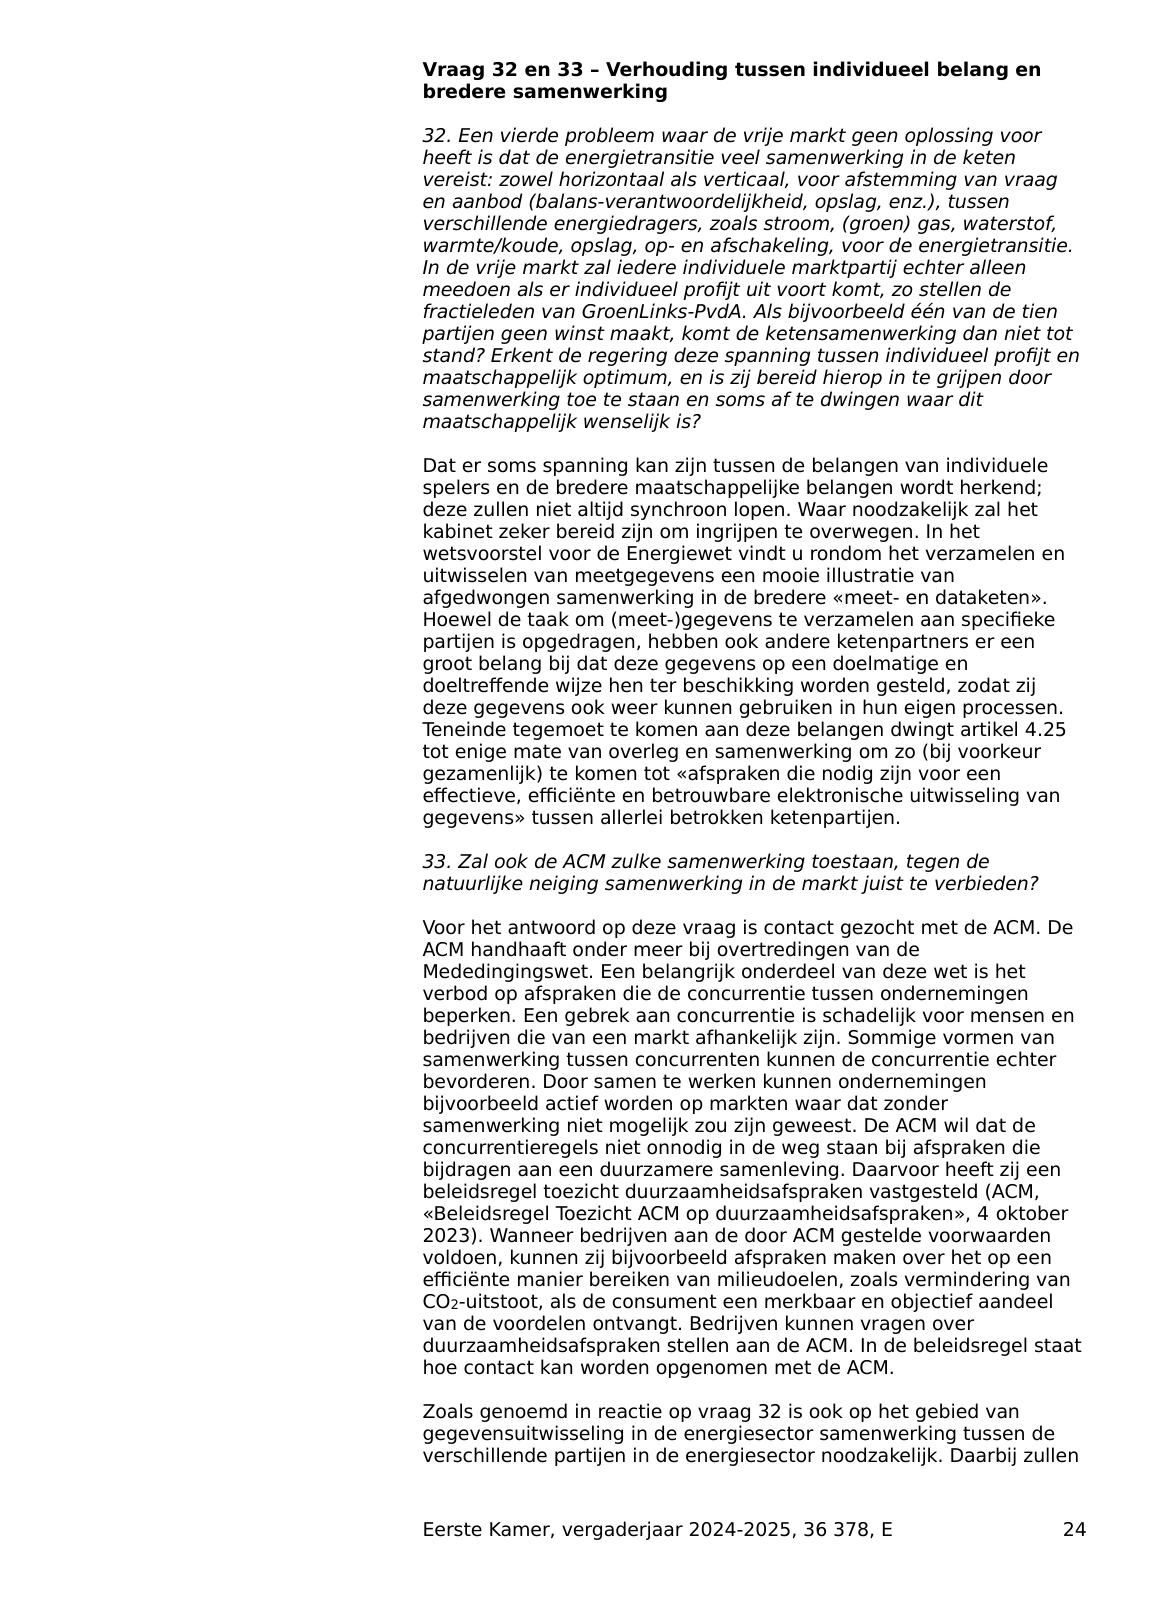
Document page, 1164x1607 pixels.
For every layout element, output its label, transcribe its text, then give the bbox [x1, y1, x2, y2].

text Dat er soms spanning kan zijn tussen de belangen van individuele spelers en de bredere maatschappelijke belangen wordt herkend; deze zullen niet altijd synchroon lopen. Waar noodzakelijk zal het kabinet zeker bereid zijn om ingrijpen te overwegen. In het wetsvoorstel voor de Energiewet vindt u rondom het verzamelen en uitwisselen van meetgegevens een mooie illustratie van afgedwongen samenwerking in de bredere «meet- en dataketen». Hoewel de taak om (meet-)gegevens te verzamelen aan specifieke partijen is opgedragen, hebben ook andere ketenpartners er een groot belang bij dat deze gegevens op een doelmatige en doeltreffende wijze hen ter beschikking worden gesteld, zodat zij deze gegevens ook weer kunnen gebruiken in hun eigen processen. Teneinde tegemoet te komen aan deze belangen dwingt artikel 4.25 tot enige mate van overleg en samenwerking om zo (bij voorkeur gezamenlijk) te komen tot «afspraken die nodig zijn voor een effectieve, efficiënte en betrouwbare elektronische uitwisseling van gegevens» tussen allerlei betrokken ketenpartijen. [422, 455, 1087, 829]
text Voor het antwoord op deze vraag is contact gezocht met de ACM. De ACM handhaaft onder meer bij overtredingen van de Mededingingswet. Een belangrijk onderdeel van deze wet is het verbod op afspraken die de concurrentie tussen ondernemingen beperken. Een gebrek aan concurrentie is schadelijk voor mensen en bedrijven die van een markt afhankelijk zijn. Sommige vormen van samenwerking tussen concurrenten kunnen de concurrentie echter bevorderen. Door samen te werken kunnen ondernemingen bijvoorbeeld actief worden op markten waar dat zonder samenwerking niet mogelijk zou zijn geweest. De ACM wil dat de concurrentieregels niet onnodig in de weg staan bij afspraken die bijdragen aan een duurzamere samenleving. Daarvoor heeft zij een beleidsregel toezicht duurzaamheidsafspraken vastgesteld (ACM, «Beleidsregel Toezicht ACM op duurzaamheidsafspraken», 4 oktober 2023). Wanneer bedrijven aan de door ACM gestelde voorwaarden voldoen, kunnen zij bijvoorbeeld afspraken maken over het op een efficiënte manier bereiken van milieudoelen, zoals vermindering van CO2-uitstoot, als de consument een merkbaar en objectief aandeel van de voordelen ontvangt. Bedrijven kunnen vragen over duurzaamheidsafspraken stellen aan de ACM. In de beleidsregel staat hoe contact kan worden opgenomen met de ACM. [422, 917, 1087, 1379]
text Zoals genoemd in reactie op vraag 32 is ook op het gebied van gegevensuitwisseling in de energiesector samenwerking tussen de verschillende partijen in de energiesector noodzakelijk. Daarbij zullen [422, 1401, 1087, 1467]
subtitle Vraag 32 en 33 – Verhouding tussen individueel belang en bredere samenwerking [422, 59, 1087, 103]
subtitle 33. Zal ook de ACM zulke samenwerking toestaan, tegen de natuurlijke neiging samenwerking in de markt juist te verbieden? [422, 851, 1087, 895]
subtitle 32. Een vierde probleem waar de vrije markt geen oplossing voor heeft is dat de energietransitie veel samenwerking in de keten vereist: zowel horizontaal als verticaal, voor afstemming van vraag en aanbod (balans-verantwoordelijkheid, opslag, enz.), tussen verschillende energiedragers, zoals stroom, (groen) gas, waterstof, warmte/koude, opslag, op- en afschakeling, voor de energietransitie. In de vrije markt zal iedere individuele marktpartij echter alleen meedoen als er individueel profijt uit voort komt, zo stellen de fractieleden van GroenLinks-PvdA. Als bijvoorbeeld één van de tien partijen geen winst maakt, komt de ketensamenwerking dan niet tot stand? Erkent de regering deze spanning tussen individueel profijt en maatschappelijk optimum, en is zij bereid hierop in te grijpen door samenwerking toe te staan en soms af te dwingen waar dit maatschappelijk wenselijk is? [422, 125, 1087, 433]
